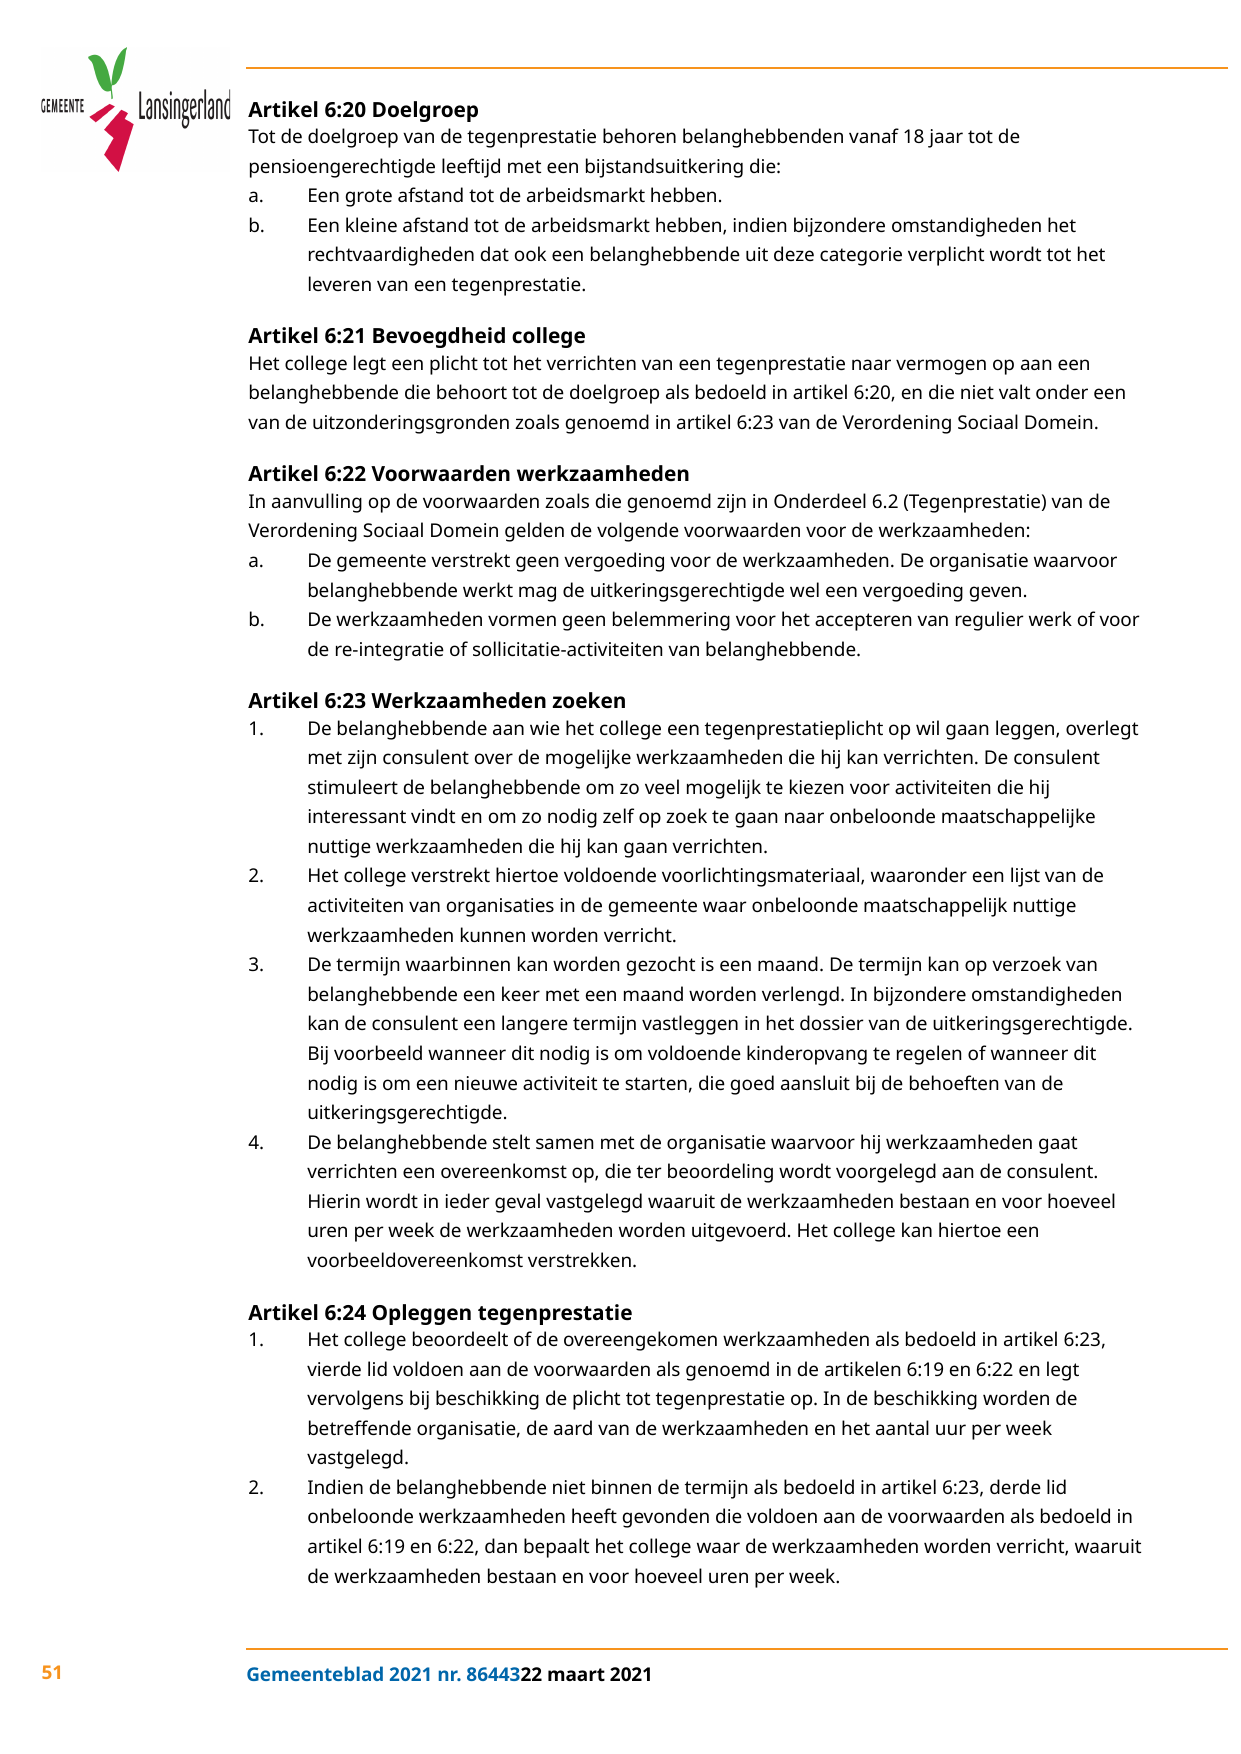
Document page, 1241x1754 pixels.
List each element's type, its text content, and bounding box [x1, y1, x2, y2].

text Artikel 6:24 Opleggen tegenprestatie [248, 1298, 1152, 1326]
list Een grote afstand tot de arbeidsmarkt hebben. [248, 182, 1152, 208]
list Een kleine afstand tot de arbeidsmarkt hebben, indien bijzondere omstandigheden het rechtvaardigheden dat ook een belanghebbende uit deze categorie verplicht wordt tot het leveren van een tegenprestatie. [248, 212, 1152, 297]
list De gemeente verstrekt geen vergoeding voor de werkzaamheden. De organisatie waarvoor belanghebbende werkt mag de uitkeringsgerechtigde wel een vergoeding geven. [248, 547, 1152, 602]
picture [41, 47, 231, 172]
text Artikel 6:23 Werkzaamheden zoeken [248, 686, 1152, 715]
list Indien de belanghebbende niet binnen de termijn als bedoeld in artikel 6:23, derde lid onbeloonde werkzaamheden heeft gevonden die voldoen aan de voorwaarden als bedoeld in artikel 6:19 en 6:22, dan bepaalt het college waar de werkzaamheden worden verricht, waaruit de werkzaamheden bestaan en voor hoeveel uren per week. [248, 1474, 1152, 1588]
text Artikel 6:20 Doelgroep [248, 95, 1152, 123]
list De belanghebbende aan wie het college een tegenprestatieplicht op wil gaan leggen, overlegt met zijn consulent over de mogelijke werkzaamheden die hij kan verrichten. De consulent stimuleert de belanghebbende om zo veel mogelijk te kiezen voor activiteiten die hij interessant vindt en om zo nodig zelf op zoek te gaan naar onbeloonde maatschappelijke nuttige werkzaamheden die hij kan gaan verrichten. [248, 715, 1152, 859]
list Het college beoordeelt of de overeengekomen werkzaamheden als bedoeld in artikel 6:23, vierde lid voldoen aan de voorwaarden als genoemd in de artikelen 6:19 en 6:22 en legt vervolgens bij beschikking de plicht tot tegenprestatie op. In de beschikking worden de betreffende organisatie, de aard van de werkzaamheden en het aantal uur per week vastgelegd. [248, 1326, 1152, 1470]
text Tot de doelgroep van de tegenprestatie behoren belanghebbenden vanaf 18 jaar tot de pensioengerechtigde leeftijd met een bijstandsuitkering die: [248, 123, 1152, 178]
text Artikel 6:21 Bevoegdheid college [248, 322, 1152, 350]
text Artikel 6:22 Voorwaarden werkzaamheden [248, 459, 1152, 488]
list De termijn waarbinnen kan worden gezocht is een maand. De termijn kan op verzoek van belanghebbende een keer met een maand worden verlengd. In bijzondere omstandigheden kan de consulent een langere termijn vastleggen in het dossier van de uitkeringsgerechtigde. Bij voorbeeld wanneer dit nodig is om voldoende kinderopvang te regelen of wanneer dit nodig is om een nieuwe activiteit te starten, die goed aansluit bij de behoeften van de uitkeringsgerechtigde. [248, 951, 1152, 1125]
text In aanvulling op de voorwaarden zoals die genoemd zijn in Onderdeel 6.2 (Tegenprestatie) van de Verordening Sociaal Domein gelden de volgende voorwaarden voor de werkzaamheden: [248, 488, 1152, 543]
list De werkzaamheden vormen geen belemmering voor het accepteren van regulier werk of voor de re-integratie of sollicitatie-activiteiten van belanghebbende. [248, 606, 1152, 662]
list Het college verstrekt hiertoe voldoende voorlichtingsmateriaal, waaronder een lijst van de activiteiten van organisaties in de gemeente waar onbeloonde maatschappelijk nuttige werkzaamheden kunnen worden verricht. [248, 863, 1152, 948]
list De belanghebbende stelt samen met de organisatie waarvoor hij werkzaamheden gaat verrichten een overeenkomst op, die ter beoordeling wordt voorgelegd aan de consulent. Hierin wordt in ieder geval vastgelegd waaruit de werkzaamheden bestaan en voor hoeveel uren per week de werkzaamheden worden uitgevoerd. Het college kan hiertoe een voorbeeldovereenkomst verstrekken. [248, 1129, 1152, 1273]
text Het college legt een plicht tot het verrichten van een tegenprestatie naar vermogen op aan een belanghebbende die behoort tot de doelgroep als bedoeld in artikel 6:20, en die niet valt onder een van de uitzonderingsgronden zoals genoemd in artikel 6:23 van de Verordening Sociaal Domein. [248, 350, 1152, 435]
